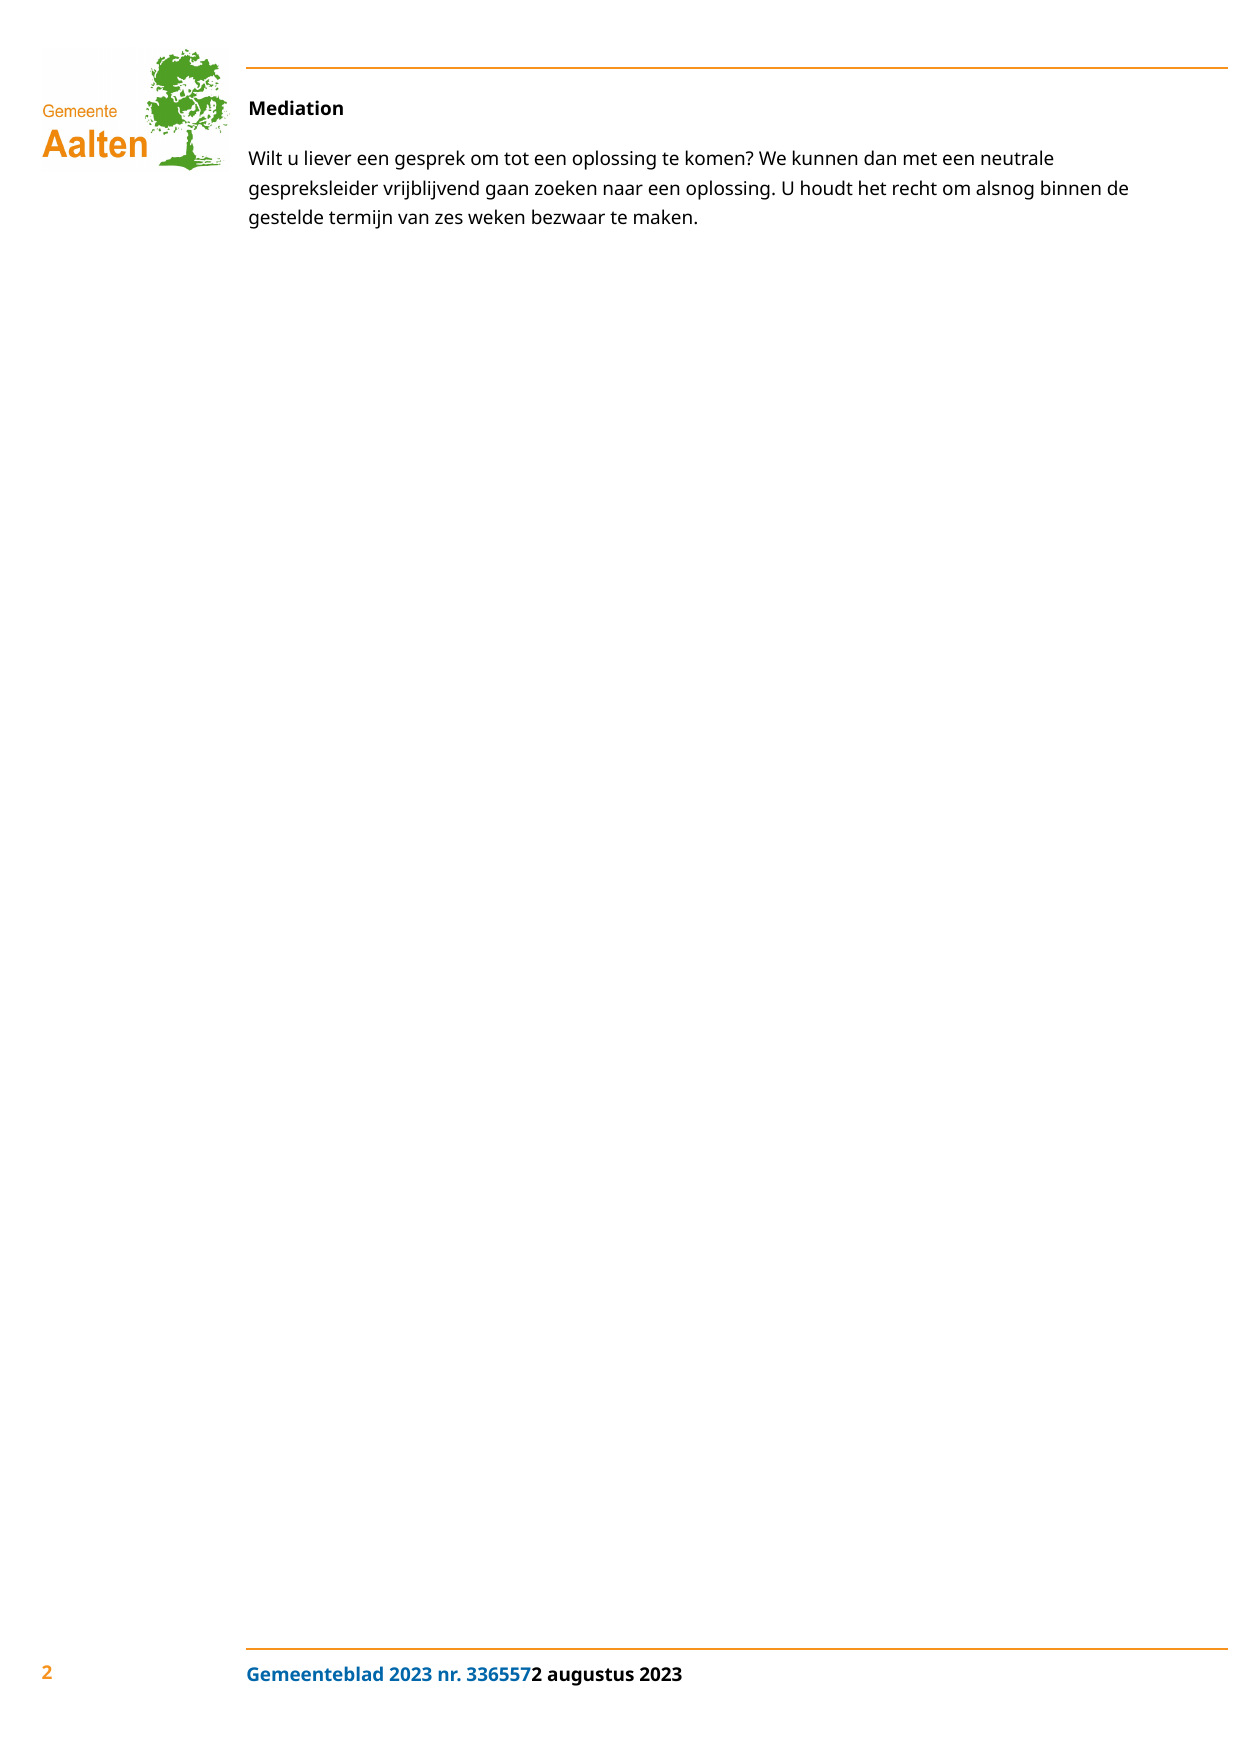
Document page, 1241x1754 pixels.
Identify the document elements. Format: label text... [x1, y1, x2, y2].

picture [41, 47, 231, 172]
text Wilt u liever een gesprek om tot een oplossing te komen? We kunnen dan met een neutrale gespreksleider vrijblijvend gaan zoeken naar een oplossing. U houdt het recht om alsnog binnen de gestelde termijn van zes weken bezwaar te maken. [248, 145, 1152, 230]
text Mediation [248, 95, 1152, 121]
